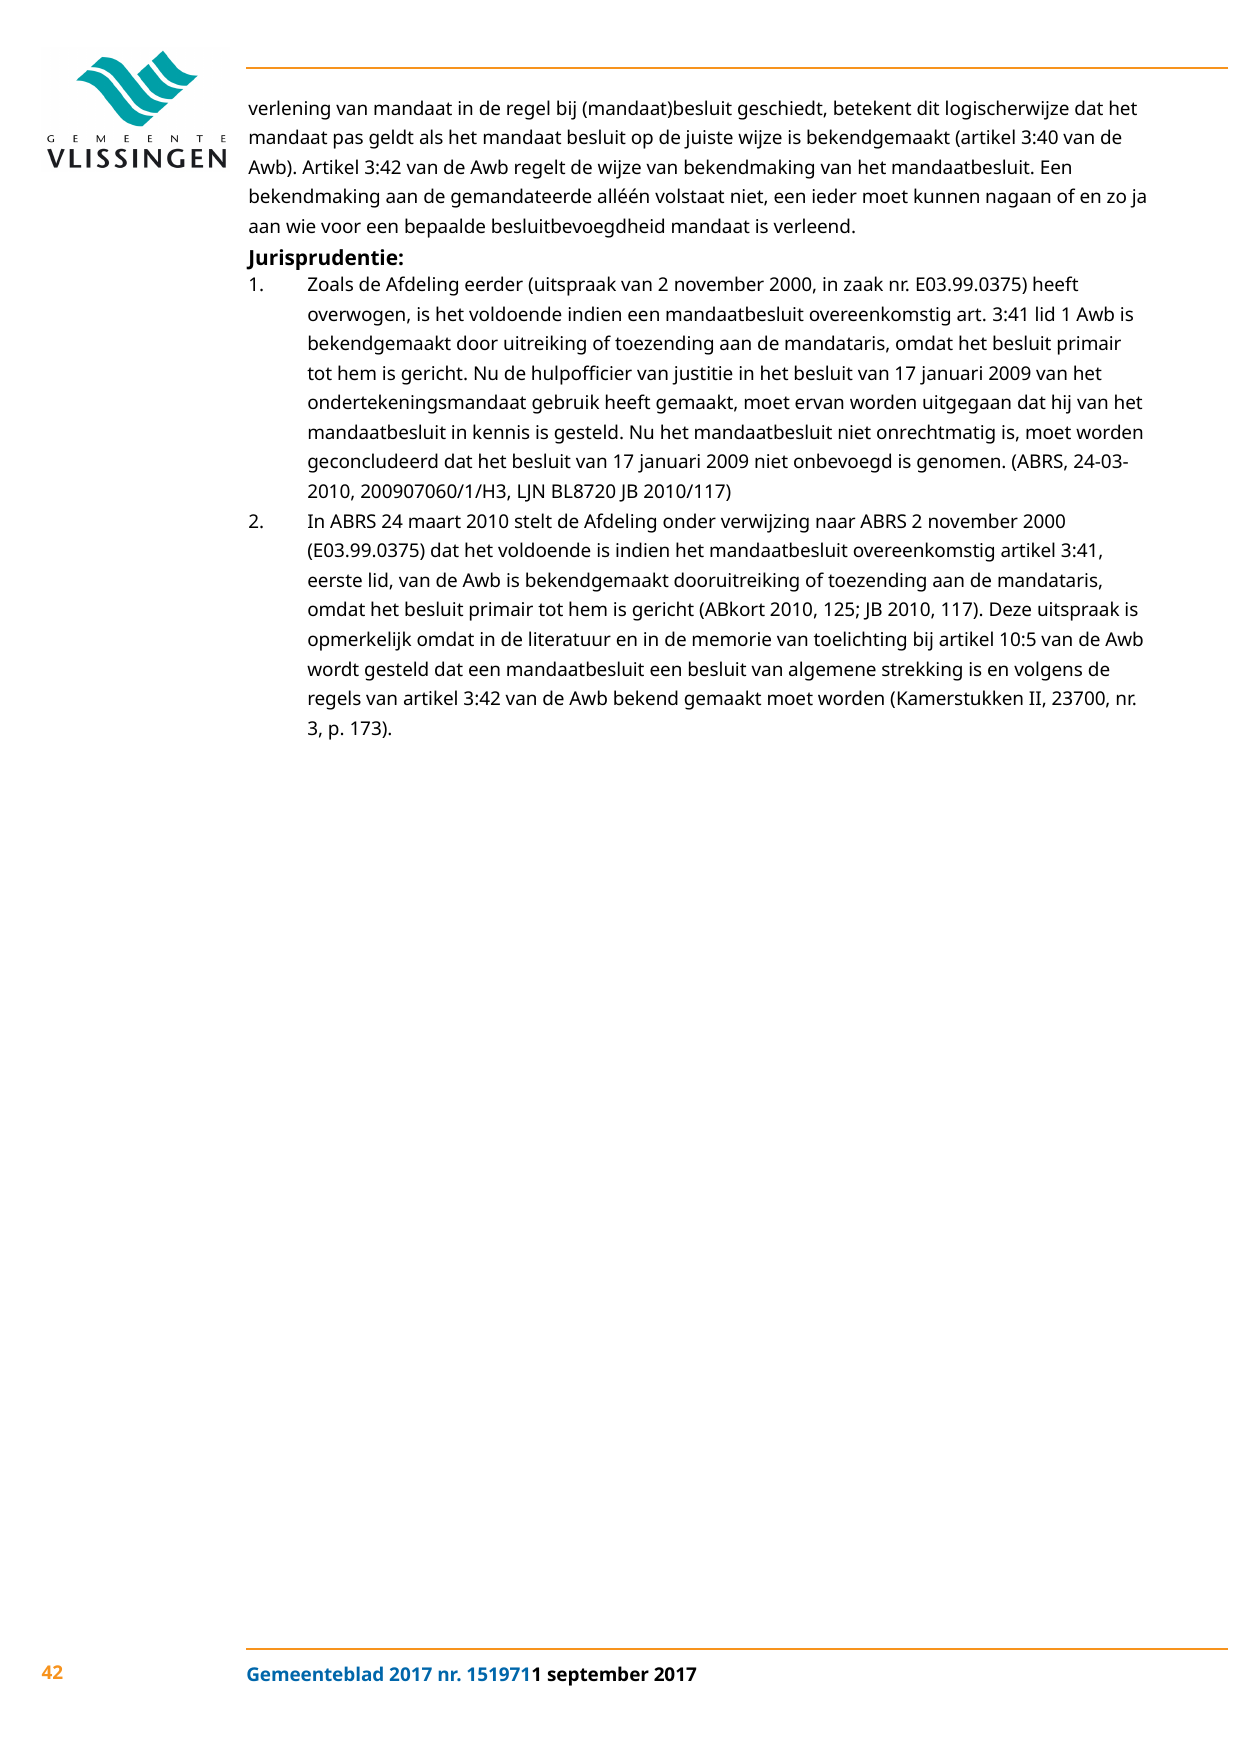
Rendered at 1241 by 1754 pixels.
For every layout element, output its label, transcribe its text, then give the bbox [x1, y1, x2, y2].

text Jurisprudentie: [248, 243, 1152, 271]
list In ABRS 24 maart 2010 stelt de Afdeling onder verwijzing naar ABRS 2 november 2000 (E03.99.0375) dat het voldoende is indien het mandaatbesluit overeenkomstig artikel 3:41, eerste lid, van de Awb is bekendgemaakt dooruitreiking of toezending aan de mandataris, omdat het besluit primair tot hem is gericht (ABkort 2010, 125; JB 2010, 117). Deze uitspraak is opmerkelijk omdat in de literatuur en in de memorie van toelichting bij artikel 10:5 van de Awb wordt gesteld dat een mandaatbesluit een besluit van algemene strekking is en volgens de regels van artikel 3:42 van de Awb bekend gemaakt moet worden (Kamerstukken II, 23700, nr. 3, p. 173). [248, 508, 1152, 741]
list Zoals de Afdeling eerder (uitspraak van 2 november 2000, in zaak nr. E03.99.0375) heeft overwogen, is het voldoende indien een mandaatbesluit overeenkomstig art. 3:41 lid 1 Awb is bekendgemaakt door uitreiking of toezending aan de mandataris, omdat het besluit primair tot hem is gericht. Nu de hulpofficier van justitie in het besluit van 17 januari 2009 van het ondertekeningsmandaat gebruik heeft gemaakt, moet ervan worden uitgegaan dat hij van het mandaatbesluit in kennis is gesteld. Nu het mandaatbesluit niet onrechtmatig is, moet worden geconcludeerd dat het besluit van 17 januari 2009 niet onbevoegd is genomen. (ABRS, 24-03-2010, 200907060/1/H3, LJN BL8720 JB 2010/117) [248, 271, 1152, 504]
picture [41, 47, 231, 172]
text verlening van mandaat in de regel bij (mandaat)besluit geschiedt, betekent dit logischerwijze dat het mandaat pas geldt als het mandaat besluit op de juiste wijze is bekendgemaakt (artikel 3:40 van de Awb). Artikel 3:42 van de Awb regelt de wijze van bekendmaking van het mandaatbesluit. Een bekendmaking aan de gemandateerde alléén volstaat niet, een ieder moet kunnen nagaan of en zo ja aan wie voor een bepaalde besluitbevoegdheid mandaat is verleend. [248, 95, 1152, 239]
